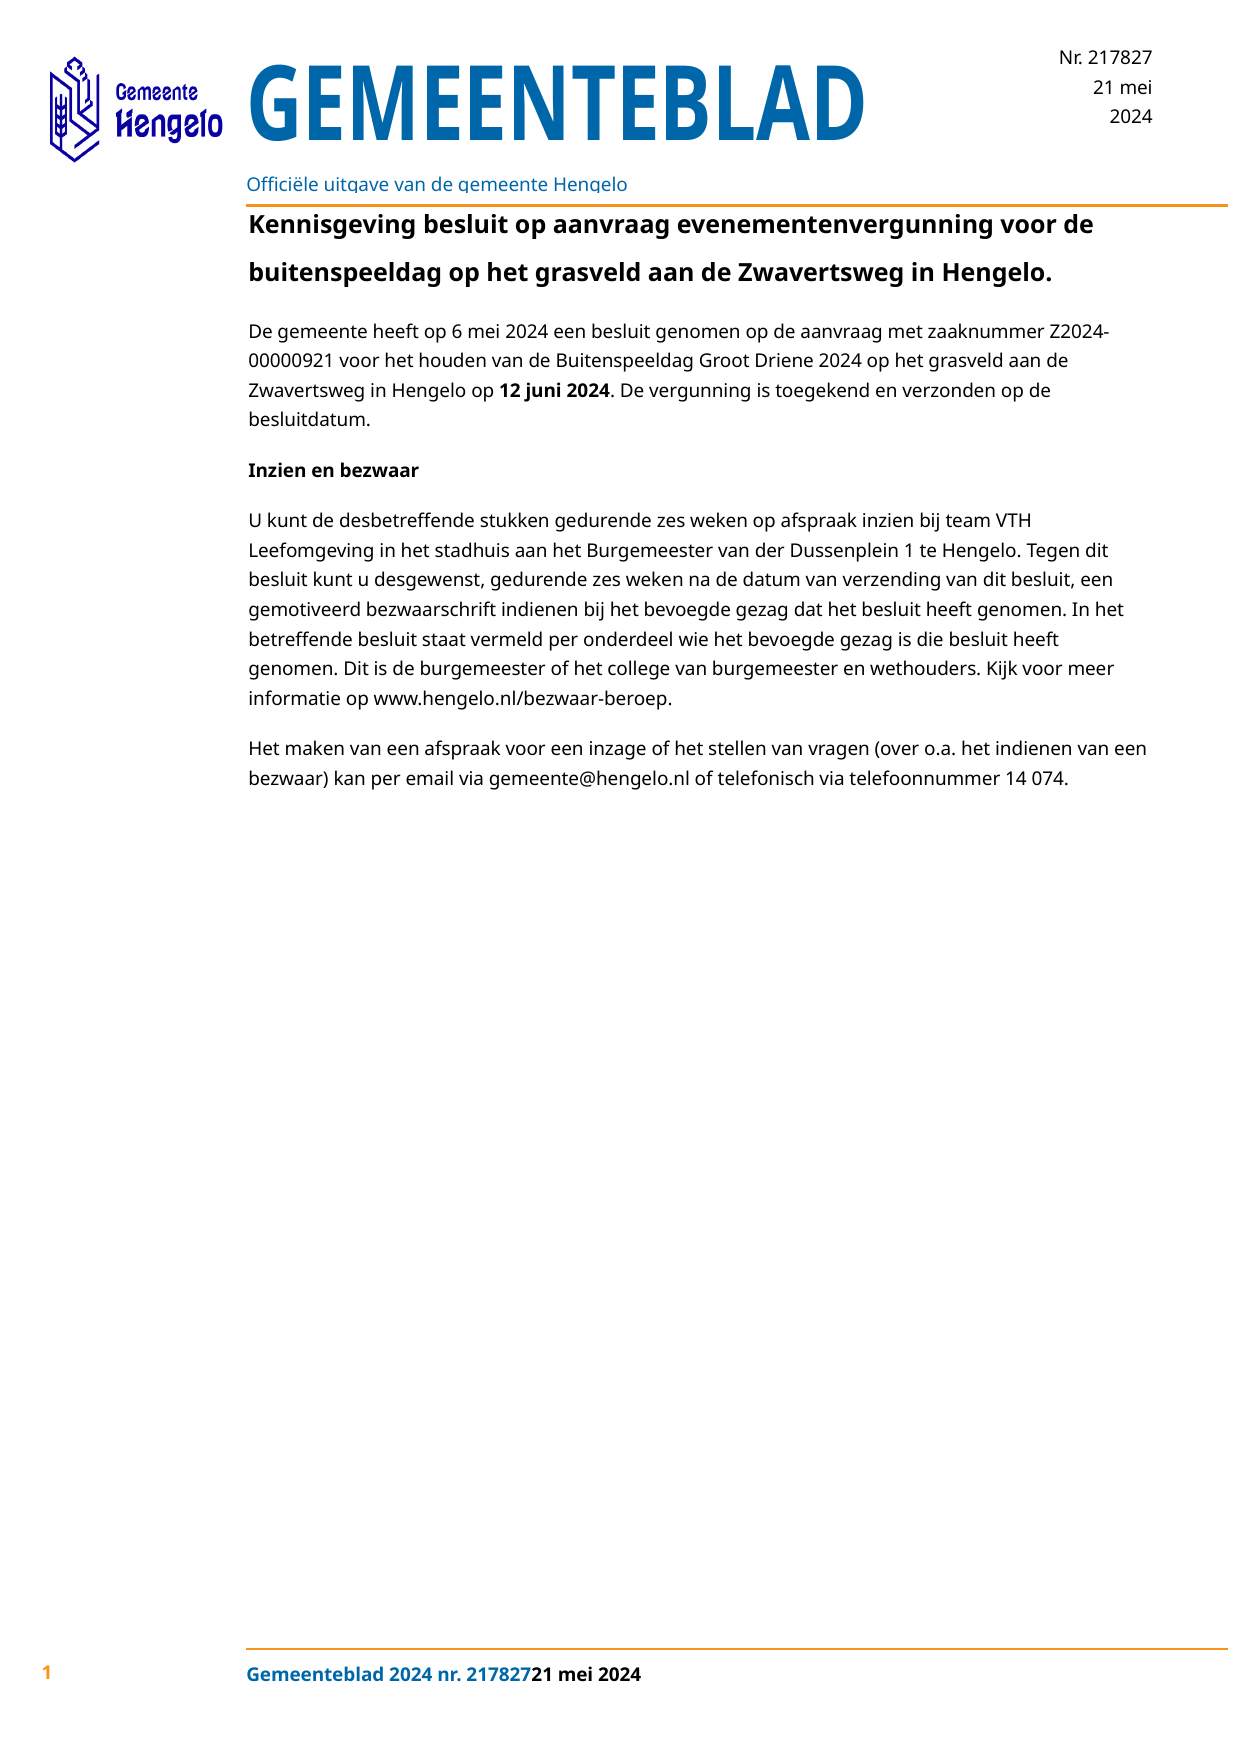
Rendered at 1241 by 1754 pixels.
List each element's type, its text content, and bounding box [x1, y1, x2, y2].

text U kunt de desbetreffende stukken gedurende zes weken op afspraak inzien bij team VTH Leefomgeving in het stadhuis aan het Burgemeester van der Dussenplein 1 te Hengelo. Tegen dit besluit kunt u desgewenst, gedurende zes weken na de datum van verzending van dit besluit, een gemotiveerd bezwaarschrift indienen bij het bevoegde gezag dat het besluit heeft genomen. In het betreffende besluit staat vermeld per onderdeel wie het bevoegde gezag is die besluit heeft genomen. Dit is de burgemeester of het college van burgemeester en wethouders. Kijk voor meer informatie op www.hengelo.nl/bezwaar-beroep. [248, 507, 1152, 711]
text Het maken van een afspraak voor een inzage of het stellen van vragen (over o.a. het indienen van een bezwaar) kan per email via gemeente@hengelo.nl of telefonisch via telefoonnummer 14 074. [248, 735, 1152, 791]
picture [41, 47, 231, 172]
text De gemeente heeft op 6 mei 2024 een besluit genomen op de aanvraag met zaaknummer Z2024-00000921 voor het houden van de Buitenspeeldag Groot Driene 2024 op het grasveld aan de Zwavertsweg in Hengelo op 12 juni 2024. De vergunning is toegekend en verzonden op de besluitdatum. [248, 318, 1152, 432]
text Kennisgeving besluit op aanvraag evenementenvergunning voor de buitenspeeldag op het grasveld aan de Zwavertsweg in Hengelo. [248, 207, 1152, 288]
text Inzien en bezwaar [248, 457, 1152, 483]
